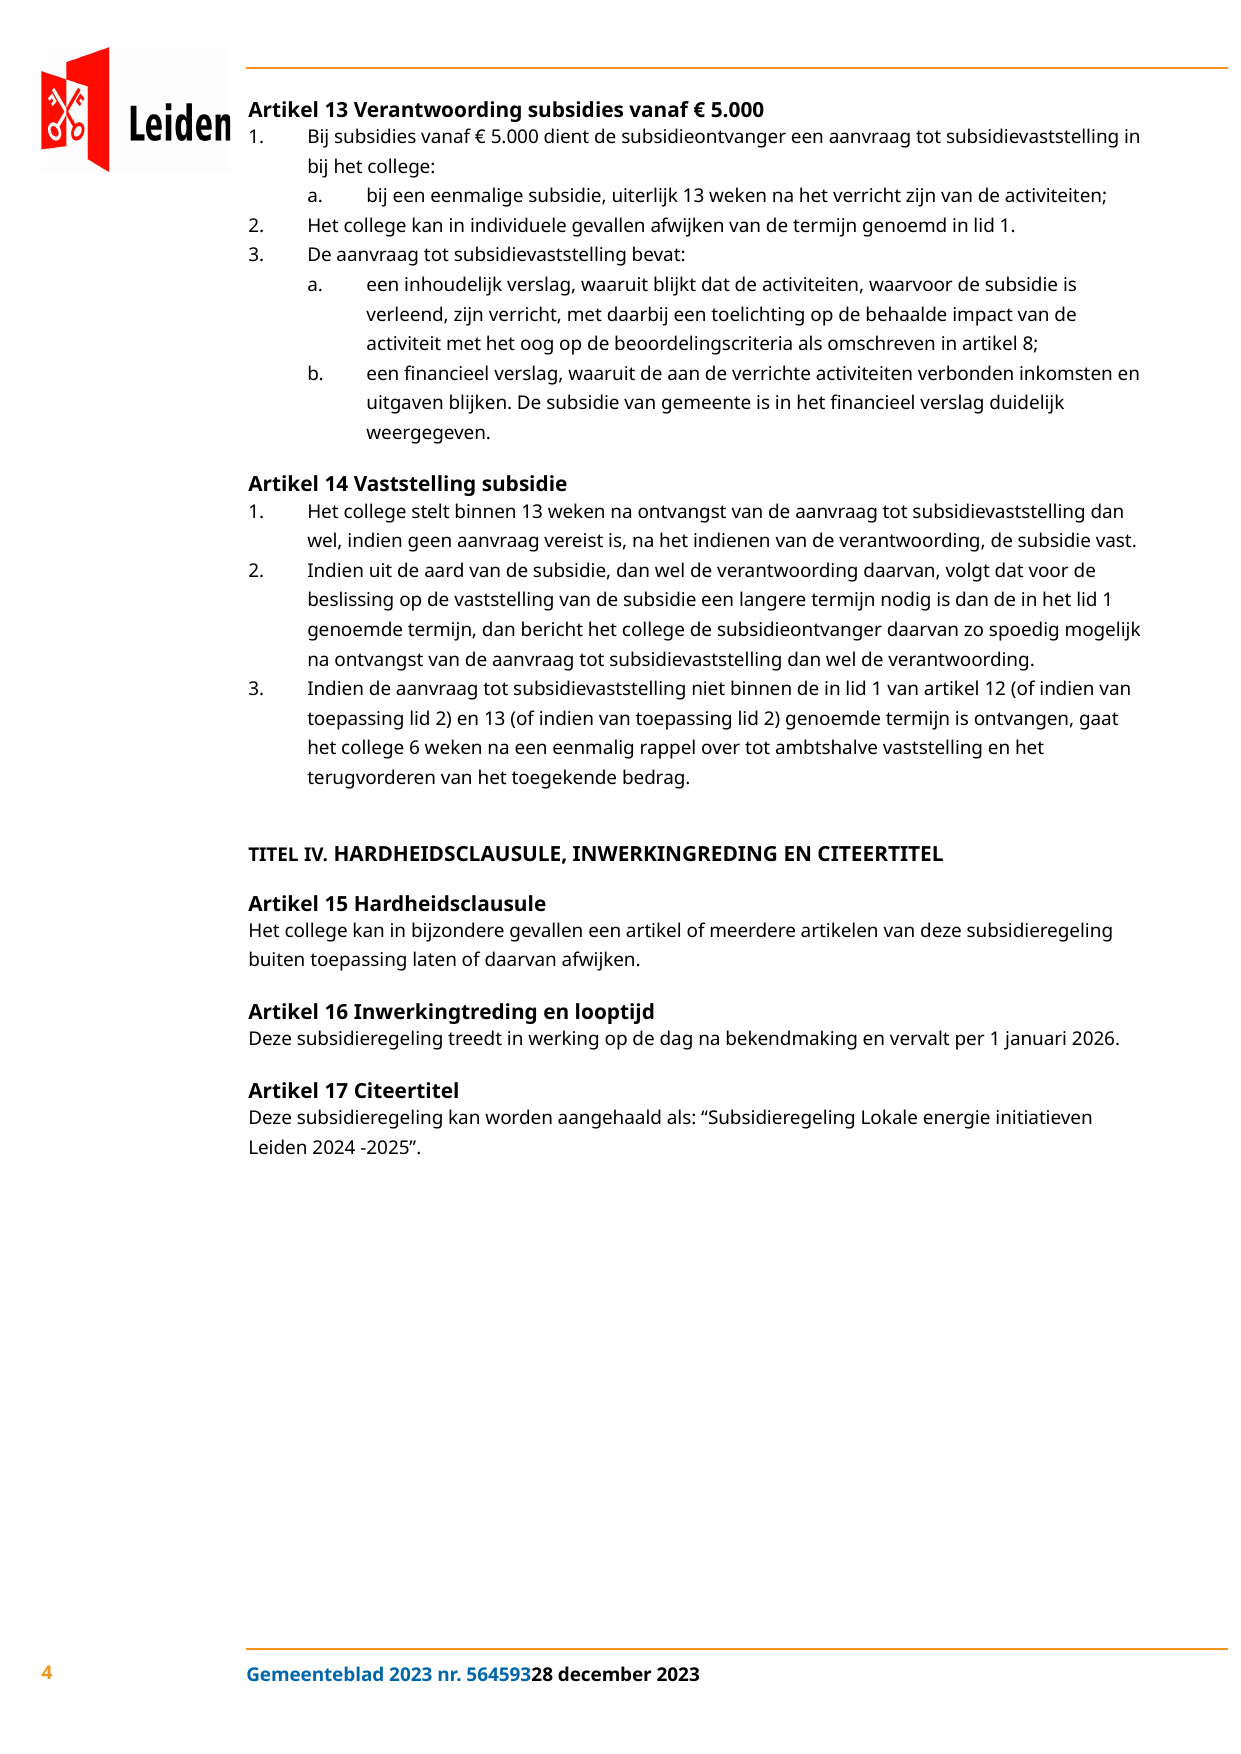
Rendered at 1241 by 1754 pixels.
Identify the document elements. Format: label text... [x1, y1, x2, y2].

text Artikel 17 Citeertitel [248, 1076, 1152, 1104]
picture [41, 47, 231, 172]
list een financieel verslag, waaruit de aan de verrichte activiteiten verbonden inkomsten en uitgaven blijken. De subsidie van gemeente is in het financieel verslag duidelijk weergegeven. [307, 360, 1152, 445]
text TITEL IV. HARDHEIDSCLAUSULE, INWERKINGREDING EN CITEERTITEL [248, 839, 1152, 868]
text Artikel 15 Hardheidsclausule [248, 889, 1152, 917]
text Artikel 13 Verantwoording subsidies vanaf € 5.000 [248, 95, 1152, 123]
text Deze subsidieregeling treedt in werking op de dag na bekendmaking en vervalt per 1 januari 2026. [248, 1026, 1152, 1051]
list Indien de aanvraag tot subsidievaststelling niet binnen de in lid 1 van artikel 12 (of indien van toepassing lid 2) en 13 (of indien van toepassing lid 2) genoemde termijn is ontvangen, gaat het college 6 weken na een eenmalig rappel over tot ambtshalve vaststelling en het terugvorderen van het toegekende bedrag. [248, 675, 1152, 790]
text Deze subsidieregeling kan worden aangehaald als: “Subsidieregeling Lokale energie initiatieven Leiden 2024 -2025”. [248, 1104, 1152, 1160]
list Het college kan in individuele gevallen afwijken van de termijn genoemd in lid 1. [248, 212, 1152, 238]
list De aanvraag tot subsidievaststelling bevat: [248, 242, 1152, 267]
text Artikel 16 Inwerkingtreding en looptijd [248, 997, 1152, 1026]
list Het college stelt binnen 13 weken na ontvangst van de aanvraag tot subsidievaststelling dan wel, indien geen aanvraag vereist is, na het indienen van de verantwoording, de subsidie vast. [248, 498, 1152, 553]
text Artikel 14 Vaststelling subsidie [248, 469, 1152, 498]
list Indien uit de aard van de subsidie, dan wel de verantwoording daarvan, volgt dat voor de beslissing op de vaststelling van de subsidie een langere termijn nodig is dan de in het lid 1 genoemde termijn, dan bericht het college de subsidieontvanger daarvan zo spoedig mogelijk na ontvangst van de aanvraag tot subsidievaststelling dan wel de verantwoording. [248, 557, 1152, 672]
list een inhoudelijk verslag, waaruit blijkt dat de activiteiten, waarvoor de subsidie is verleend, zijn verricht, met daarbij een toelichting op de behaalde impact van de activiteit met het oog op de beoordelingscriteria als omschreven in artikel 8; [307, 271, 1152, 356]
list bij een eenmalige subsidie, uiterlijk 13 weken na het verricht zijn van de activiteiten; [307, 182, 1152, 208]
text Het college kan in bijzondere gevallen een artikel of meerdere artikelen van deze subsidieregeling buiten toepassing laten of daarvan afwijken. [248, 917, 1152, 972]
list Bij subsidies vanaf € 5.000 dient de subsidieontvanger een aanvraag tot subsidievaststelling in bij het college: [248, 123, 1152, 178]
